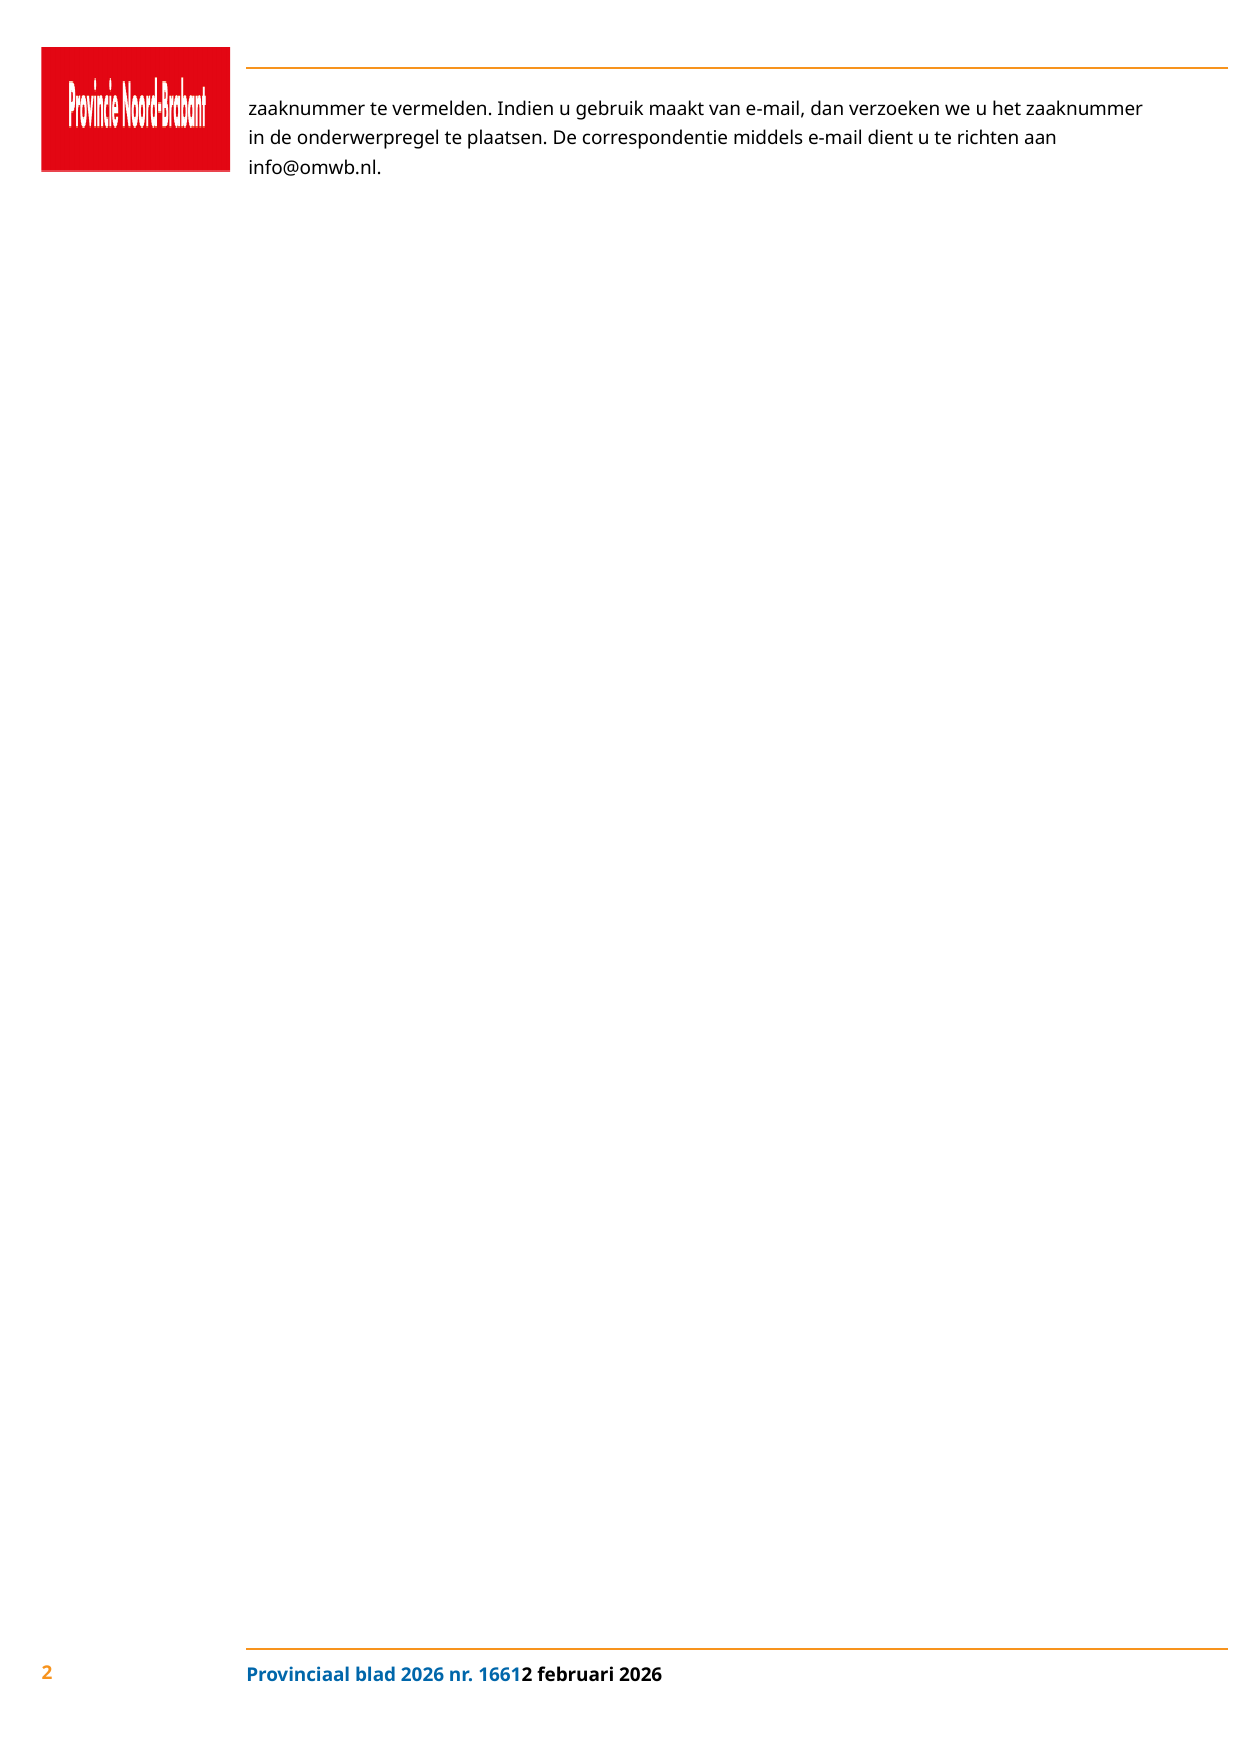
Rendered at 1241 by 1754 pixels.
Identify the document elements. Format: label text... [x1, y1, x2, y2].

picture [41, 47, 231, 172]
text zaaknummer te vermelden. Indien u gebruik maakt van e-mail, dan verzoeken we u het zaaknummer in de onderwerpregel te plaatsen. De correspondentie middels e-mail dient u te richten aan info@omwb.nl. [248, 95, 1152, 180]
